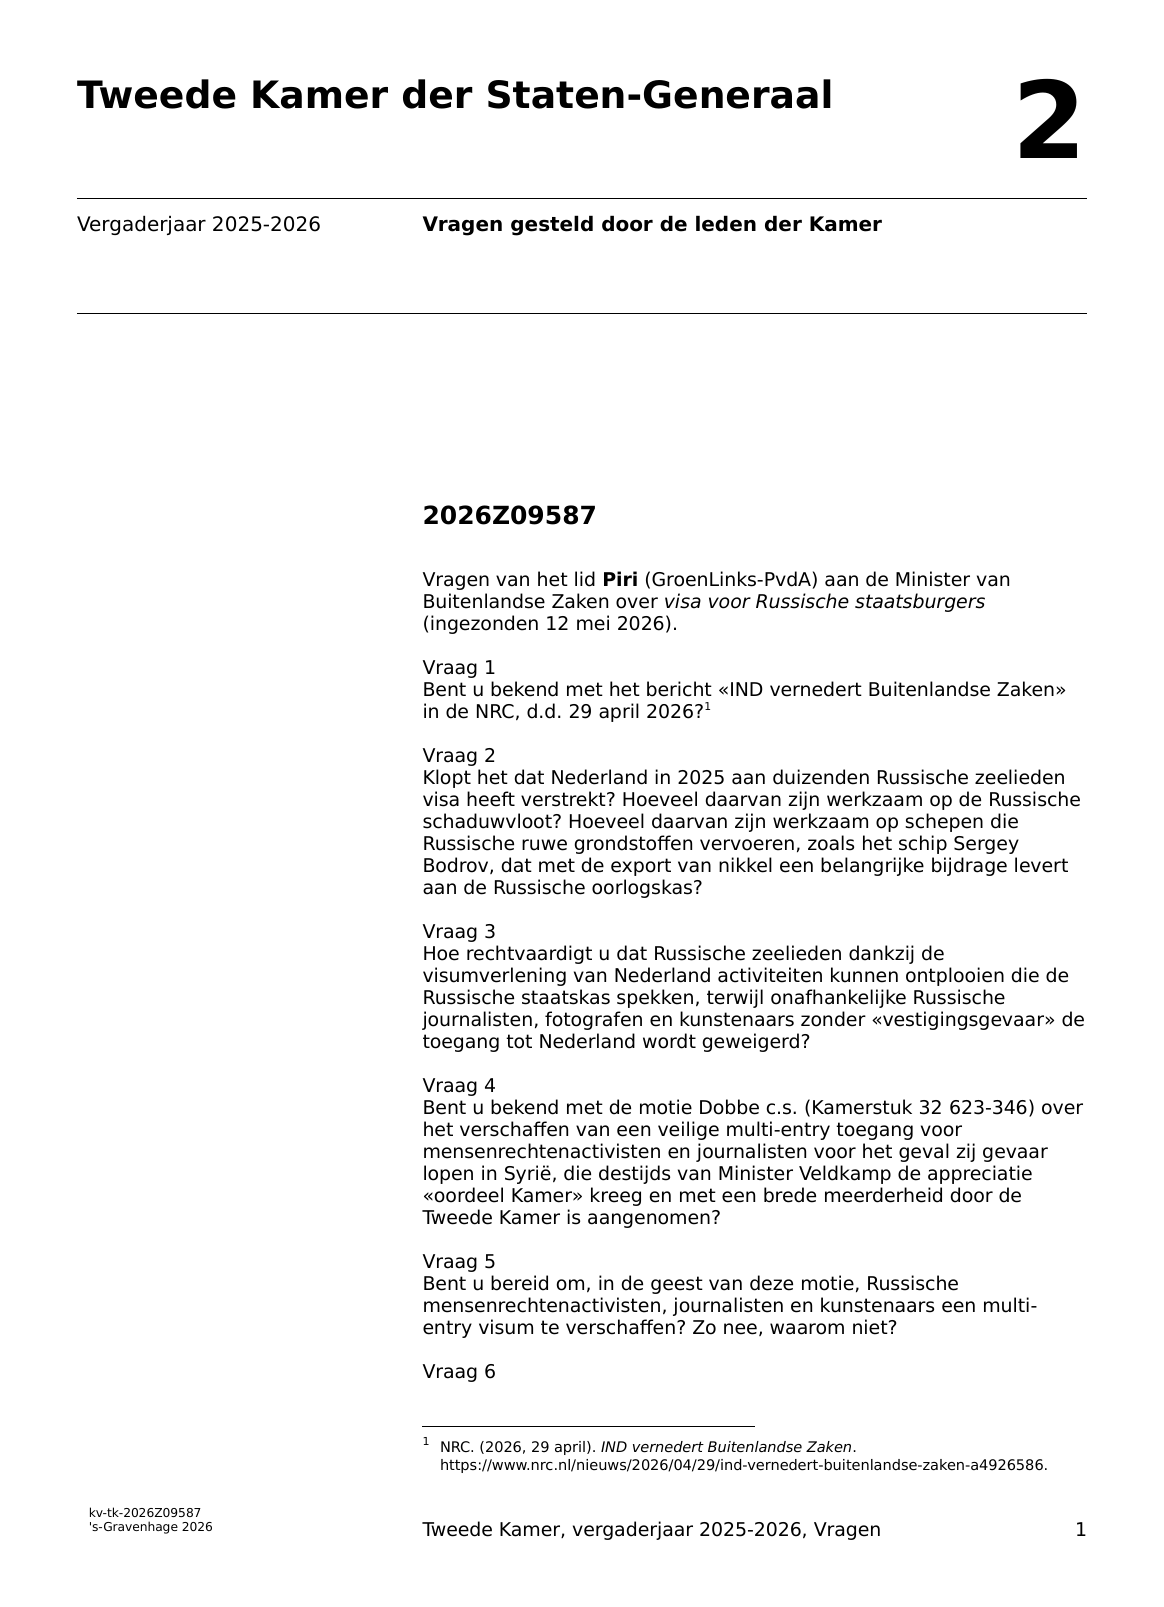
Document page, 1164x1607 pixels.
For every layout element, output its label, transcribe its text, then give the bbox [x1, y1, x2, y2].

table_cell Vragen gesteld door de leden der Kamer [422, 199, 1087, 313]
table_header 2 [886, 59, 1087, 198]
text Vraag 6 [422, 1361, 1087, 1383]
text Vragen van het lid Piri (GroenLinks-PvdA) aan de Minister van Buitenlandse Zaken over visa voor Russische staatsburgers (ingezonden 12 mei 2026). [422, 569, 1087, 635]
table_cell Vergaderjaar 2025-2026 [77, 199, 422, 313]
table_header Tweede Kamer der Staten-Generaal [77, 59, 886, 198]
text 2026Z09587 [422, 501, 1087, 531]
text Hoe rechtvaardigt u dat Russische zeelieden dankzij de visumverlening van Nederland activiteiten kunnen ontplooien die de Russische staatskas spekken, terwijl onafhankelijke Russische journalisten, fotografen en kunstenaars zonder «vestigingsgevaar» de toegang tot Nederland wordt geweigerd? [422, 943, 1087, 1053]
text Klopt het dat Nederland in 2025 aan duizenden Russische zeelieden visa heeft verstrekt? Hoeveel daarvan zijn werkzaam op de Russische schaduwvloot? Hoeveel daarvan zijn werkzaam op schepen die Russische ruwe grondstoffen vervoeren, zoals het schip Sergey Bodrov, dat met de export van nikkel een belangrijke bijdrage levert aan de Russische oorlogskas? [422, 767, 1087, 899]
text Vraag 5 [422, 1251, 1087, 1273]
text Bent u bereid om, in de geest van deze motie, Russische mensenrechtenactivisten, journalisten en kunstenaars een multi-entry visum te verschaffen? Zo nee, waarom niet? [422, 1273, 1087, 1339]
text Vraag 4 [422, 1075, 1087, 1097]
text Vraag 1 [422, 657, 1087, 679]
text Bent u bekend met het bericht «IND vernedert Buitenlandse Zaken» in de NRC, d.d. 29 april 2026? [422, 679, 1087, 723]
text Vraag 3 [422, 921, 1087, 943]
text Vraag 2 [422, 745, 1087, 767]
text 's-Gravenhage 2026 [88, 1520, 323, 1534]
text NRC. (2026, 29 april). IND vernedert Buitenlandse Zaken. https://www.nrc.nl/nieuws/2026/04/29/ind-vernedert-buitenlandse-zaken-a4926586. [422, 1435, 1087, 1474]
text Bent u bekend met de motie Dobbe c.s. (Kamerstuk 32 623-346) over het verschaffen van een veilige multi-entry toegang voor mensenrechtenactivisten en journalisten voor het geval zij gevaar lopen in Syrië, die destijds van Minister Veldkamp de appreciatie «oordeel Kamer» kreeg en met een brede meerderheid door de Tweede Kamer is aangenomen? [422, 1097, 1087, 1229]
text kv-tk-2026Z09587 [88, 1506, 323, 1520]
